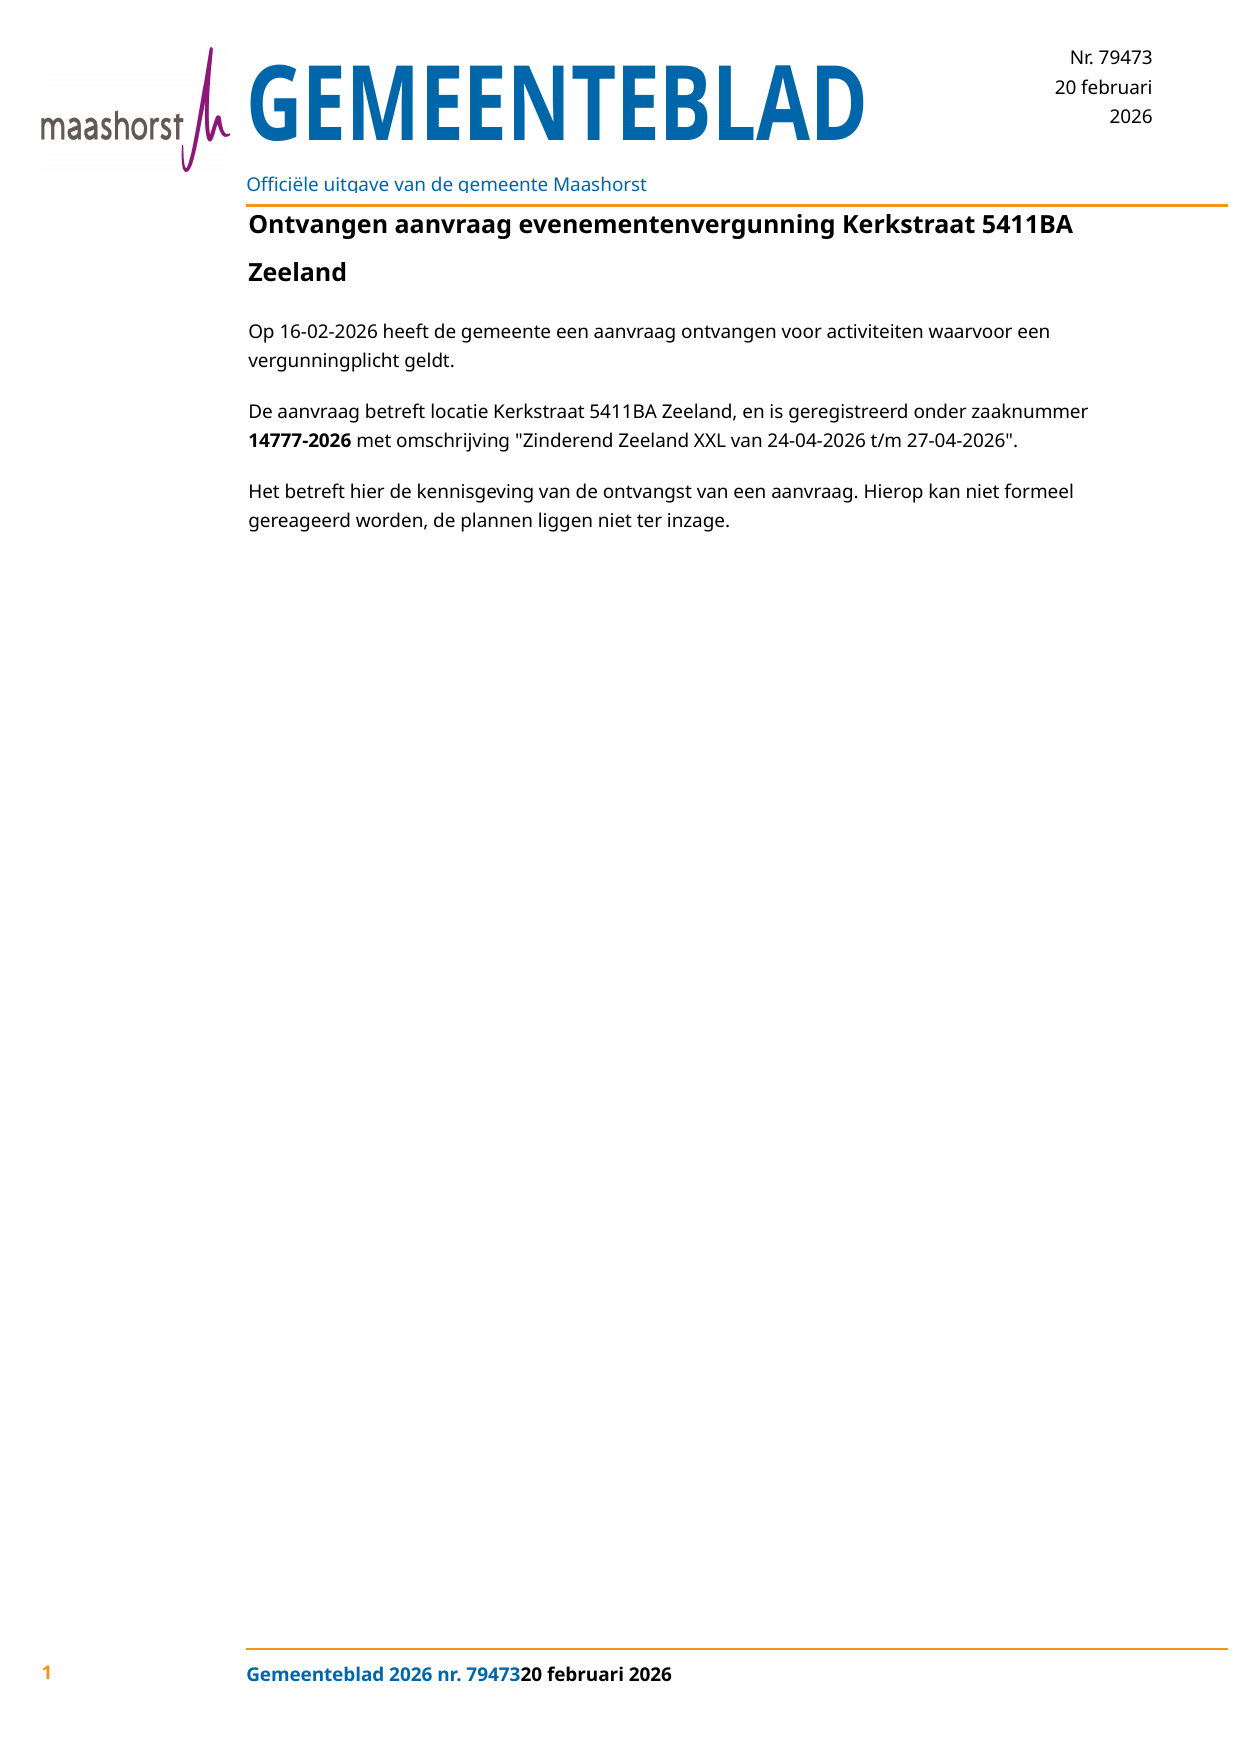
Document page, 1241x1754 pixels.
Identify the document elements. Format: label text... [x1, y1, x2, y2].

text Op 16-02-2026 heeft de gemeente een aanvraag ontvangen voor activiteiten waarvoor een vergunningplicht geldt. [248, 318, 1152, 373]
picture [41, 47, 231, 172]
text Ontvangen aanvraag evenementenvergunning Kerkstraat 5411BA Zeeland [248, 207, 1152, 288]
text De aanvraag betreft locatie Kerkstraat 5411BA Zeeland, en is geregistreerd onder zaaknummer 14777-2026 met omschrijving "Zinderend Zeeland XXL van 24-04-2026 t/m 27-04-2026". [248, 398, 1152, 453]
text Het betreft hier de kennisgeving van de ontvangst van een aanvraag. Hierop kan niet formeel gereageerd worden, de plannen liggen niet ter inzage. [248, 478, 1152, 533]
